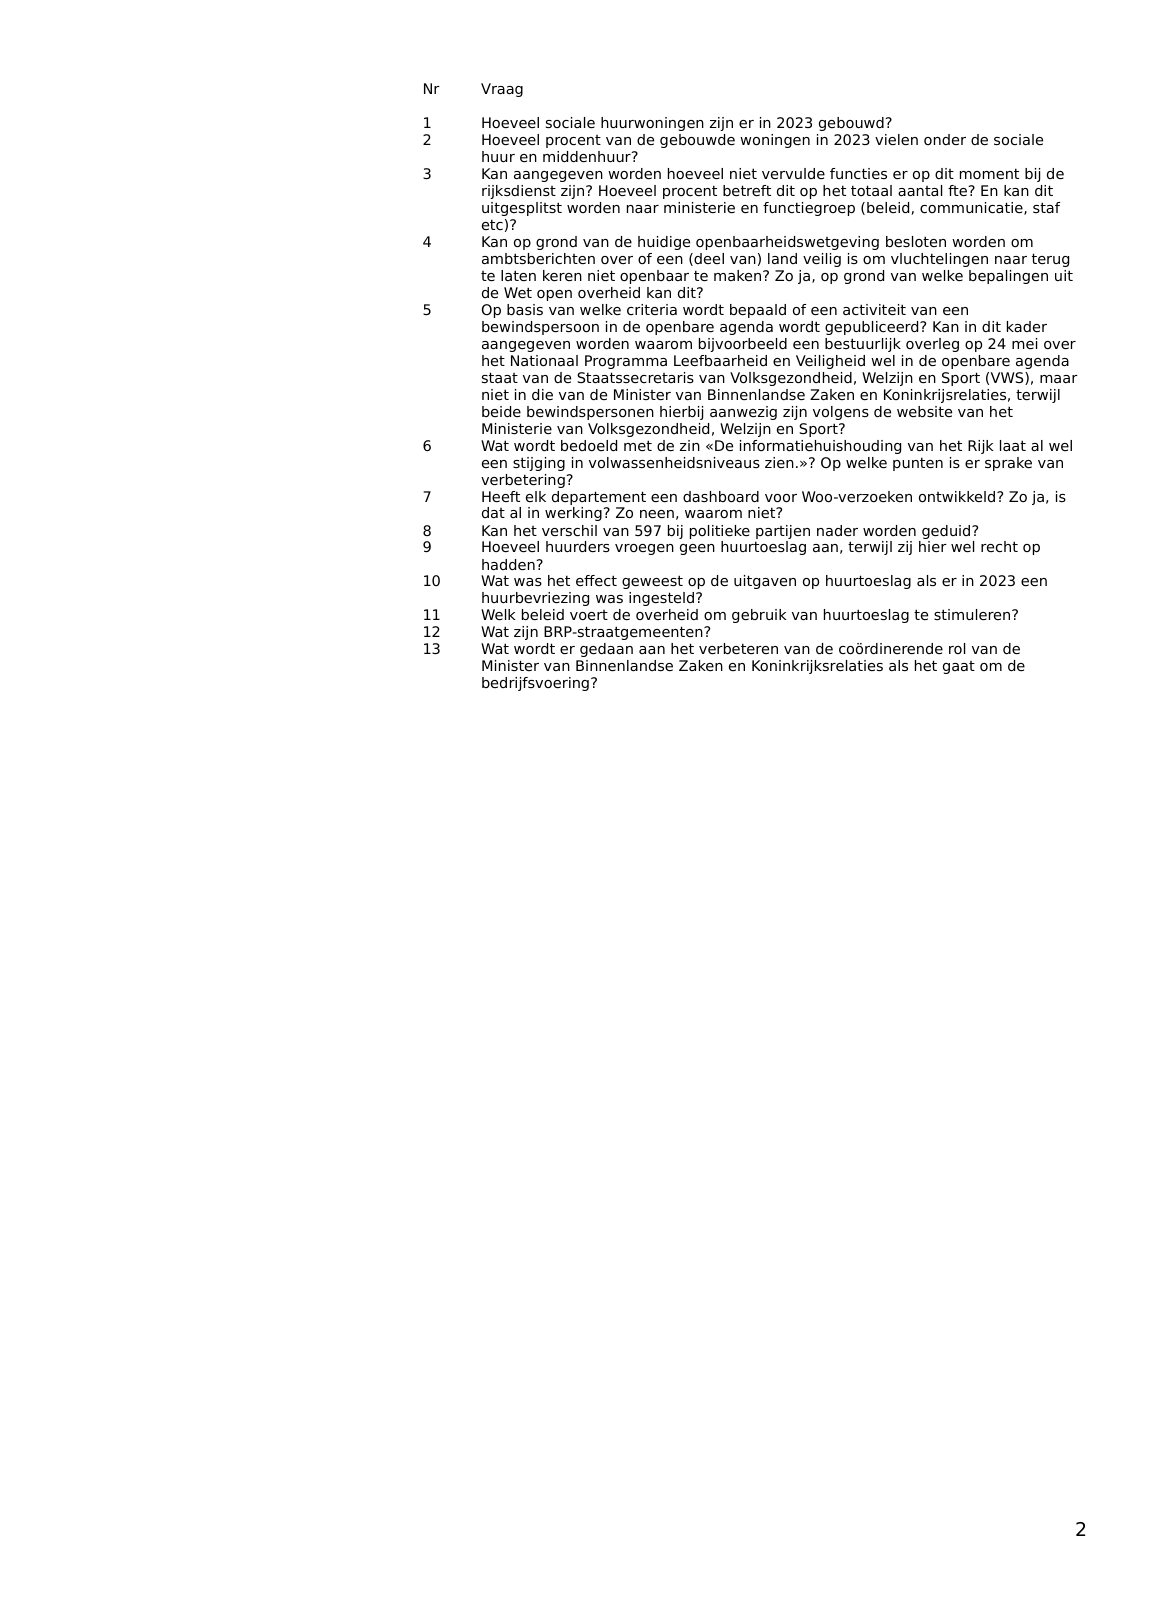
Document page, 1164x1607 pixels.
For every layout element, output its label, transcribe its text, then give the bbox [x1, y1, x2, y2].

table_cell Kan op grond van de huidige openbaarheidswetgeving besloten worden om ambtsberichten over of een (deel van) land veilig is om vluchtelingen naar terug te laten keren niet openbaar te maken? Zo ja, op grond van welke bepalingen uit de Wet open overheid kan dit? [475, 234, 1087, 302]
table_cell 5 [422, 302, 475, 437]
table_cell Welk beleid voert de overheid om gebruik van huurtoeslag te stimuleren? [475, 607, 1087, 624]
table_cell 8 [422, 523, 475, 539]
table_cell Op basis van welke criteria wordt bepaald of een activiteit van een bewindspersoon in de openbare agenda wordt gepubliceerd? Kan in dit kader aangegeven worden waarom bijvoorbeeld een bestuurlijk overleg op 24 mei over het Nationaal Programma Leefbaarheid en Veiligheid wel in de openbare agenda staat van de Staatssecretaris van Volksgezondheid, Welzijn en Sport (VWS), maar niet in die van de Minister van Binnenlandse Zaken en Koninkrijsrelaties, terwijl beide bewindspersonen hierbij aanwezig zijn volgens de website van het Ministerie van Volksgezondheid, Welzijn en Sport? [475, 302, 1087, 437]
table_cell 12 [422, 624, 475, 641]
table_cell Kan het verschil van 597 bij politieke partijen nader worden geduid? [475, 523, 1087, 539]
table_cell 7 [422, 489, 475, 522]
table_cell Hoeveel huurders vroegen geen huurtoeslag aan, terwijl zij hier wel recht op hadden? [475, 539, 1087, 573]
table_cell 11 [422, 607, 475, 624]
table_cell Kan aangegeven worden hoeveel niet vervulde functies er op dit moment bij de rijksdienst zijn? Hoeveel procent betreft dit op het totaal aantal fte? En kan dit uitgesplitst worden naar ministerie en functiegroep (beleid, communicatie, staf etc)? [475, 166, 1087, 234]
table_cell Hoeveel sociale huurwoningen zijn er in 2023 gebouwd? [475, 115, 1087, 132]
table_cell 10 [422, 573, 475, 607]
table_header Nr [422, 81, 475, 98]
table_cell Wat zijn BRP-straatgemeenten? [475, 624, 1087, 641]
table_cell 6 [422, 438, 475, 488]
table_cell Heeft elk departement een dashboard voor Woo-verzoeken ontwikkeld? Zo ja, is dat al in werking? Zo neen, waarom niet? [475, 489, 1087, 522]
table_cell Wat was het effect geweest op de uitgaven op huurtoeslag als er in 2023 een huurbevriezing was ingesteld? [475, 573, 1087, 607]
table_cell 1 [422, 115, 475, 132]
table_cell Wat wordt bedoeld met de zin «De informatiehuishouding van het Rijk laat al wel een stijging in volwassenheidsniveaus zien.»? Op welke punten is er sprake van verbetering? [475, 438, 1087, 488]
table_cell Hoeveel procent van de gebouwde woningen in 2023 vielen onder de sociale huur en middenhuur? [475, 132, 1087, 166]
table_cell [475, 98, 1087, 115]
table_cell [422, 98, 475, 115]
table_header Vraag [475, 81, 1087, 98]
table_cell 9 [422, 539, 475, 573]
table_cell 4 [422, 234, 475, 302]
table_cell Wat wordt er gedaan aan het verbeteren van de coördinerende rol van de Minister van Binnenlandse Zaken en Koninkrijksrelaties als het gaat om de bedrijfsvoering? [475, 641, 1087, 692]
table_cell 13 [422, 641, 475, 692]
table_cell 2 [422, 132, 475, 166]
table_cell 3 [422, 166, 475, 234]
